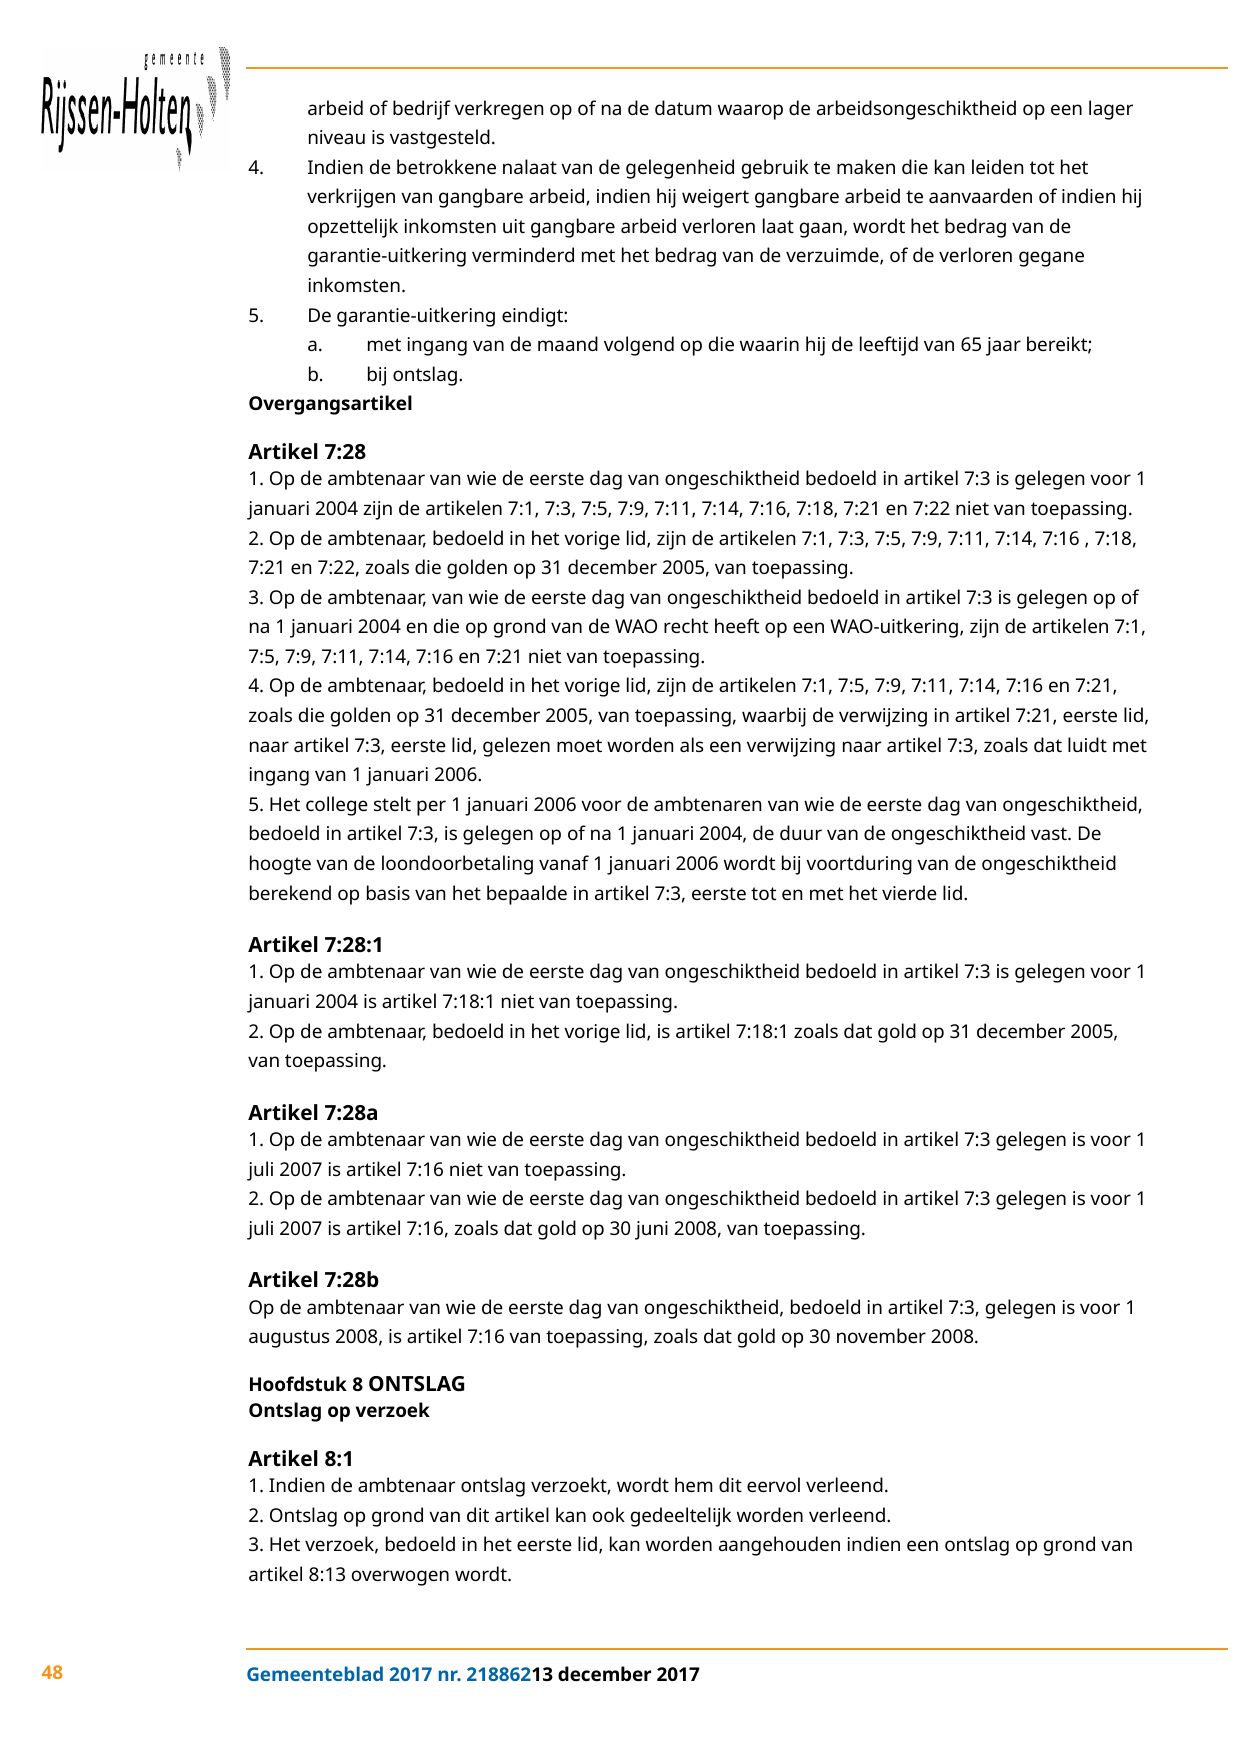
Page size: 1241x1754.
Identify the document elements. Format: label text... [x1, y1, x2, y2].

text 1. Op de ambtenaar van wie de eerste dag van ongeschiktheid bedoeld in artikel 7:3 gelegen is voor 1 juli 2007 is artikel 7:16 niet van toepassing. [248, 1126, 1152, 1182]
text 1. Op de ambtenaar van wie de eerste dag van ongeschiktheid bedoeld in artikel 7:3 is gelegen voor 1 januari 2004 zijn de artikelen 7:1, 7:3, 7:5, 7:9, 7:11, 7:14, 7:16, 7:18, 7:21 en 7:22 niet van toepassing. [248, 466, 1152, 521]
text Hoofdstuk 8 ONTSLAG [248, 1369, 1152, 1397]
text Op de ambtenaar van wie de eerste dag van ongeschiktheid, bedoeld in artikel 7:3, gelegen is voor 1 augustus 2008, is artikel 7:16 van toepassing, zoals dat gold op 30 november 2008. [248, 1294, 1152, 1349]
text 2. Op de ambtenaar, bedoeld in het vorige lid, is artikel 7:18:1 zoals dat gold op 31 december 2005, van toepassing. [248, 1018, 1152, 1073]
text 1. Indien de ambtenaar ontslag verzoekt, wordt hem dit eervol verleend. [248, 1472, 1152, 1498]
text Overgangsartikel [248, 391, 1152, 416]
text Artikel 7:28 [248, 437, 1152, 466]
text 2. Op de ambtenaar, bedoeld in het vorige lid, zijn de artikelen 7:1, 7:3, 7:5, 7:9, 7:11, 7:14, 7:16 , 7:18, 7:21 en 7:22, zoals die golden op 31 december 2005, van toepassing. [248, 525, 1152, 580]
list arbeid of bedrijf verkregen op of na de datum waarop de arbeidsongeschiktheid op een lager niveau is vastgesteld. [248, 95, 1152, 150]
text Artikel 8:1 [248, 1444, 1152, 1472]
text 4. Op de ambtenaar, bedoeld in het vorige lid, zijn de artikelen 7:1, 7:5, 7:9, 7:11, 7:14, 7:16 en 7:21, zoals die golden op 31 december 2005, van toepassing, waarbij de verwijzing in artikel 7:21, eerste lid, naar artikel 7:3, eerste lid, gelezen moet worden als een verwijzing naar artikel 7:3, zoals dat luidt met ingang van 1 januari 2006. [248, 673, 1152, 787]
text Artikel 7:28a [248, 1098, 1152, 1126]
text 2. Op de ambtenaar van wie de eerste dag van ongeschiktheid bedoeld in artikel 7:3 gelegen is voor 1 juli 2007 is artikel 7:16, zoals dat gold op 30 juni 2008, van toepassing. [248, 1185, 1152, 1241]
list met ingang van de maand volgend op die waarin hij de leeftijd van 65 jaar bereikt; [307, 331, 1152, 357]
list Indien de betrokkene nalaat van de gelegenheid gebruik te maken die kan leiden tot het verkrijgen van gangbare arbeid, indien hij weigert gangbare arbeid te aanvaarden of indien hij opzettelijk inkomsten uit gangbare arbeid verloren laat gaan, wordt het bedrag van de garantie-uitkering verminderd met het bedrag van de verzuimde, of de verloren gegane inkomsten. [248, 154, 1152, 298]
text 2. Ontslag op grond van dit artikel kan ook gedeeltelijk worden verleend. [248, 1502, 1152, 1528]
text 3. Het verzoek, bedoeld in het eerste lid, kan worden aangehouden indien een ontslag op grond van artikel 8:13 overwogen wordt. [248, 1532, 1152, 1587]
text 1. Op de ambtenaar van wie de eerste dag van ongeschiktheid bedoeld in artikel 7:3 is gelegen voor 1 januari 2004 is artikel 7:18:1 niet van toepassing. [248, 959, 1152, 1014]
list bij ontslag. [307, 361, 1152, 387]
text Artikel 7:28:1 [248, 930, 1152, 959]
text 3. Op de ambtenaar, van wie de eerste dag van ongeschiktheid bedoeld in artikel 7:3 is gelegen op of na 1 januari 2004 en die op grond van de WAO recht heeft op een WAO-uitkering, zijn de artikelen 7:1, 7:5, 7:9, 7:11, 7:14, 7:16 en 7:21 niet van toepassing. [248, 584, 1152, 669]
text 5. Het college stelt per 1 januari 2006 voor de ambtenaren van wie de eerste dag van ongeschiktheid, bedoeld in artikel 7:3, is gelegen op of na 1 januari 2004, de duur van de ongeschiktheid vast. De hoogte van de loondoorbetaling vanaf 1 januari 2006 wordt bij voortduring van de ongeschiktheid berekend op basis van het bepaalde in artikel 7:3, eerste tot en met het vierde lid. [248, 791, 1152, 906]
text Artikel 7:28b [248, 1265, 1152, 1294]
text Ontslag op verzoek [248, 1397, 1152, 1423]
picture [41, 47, 231, 172]
list De garantie-uitkering eindigt: [248, 302, 1152, 328]
